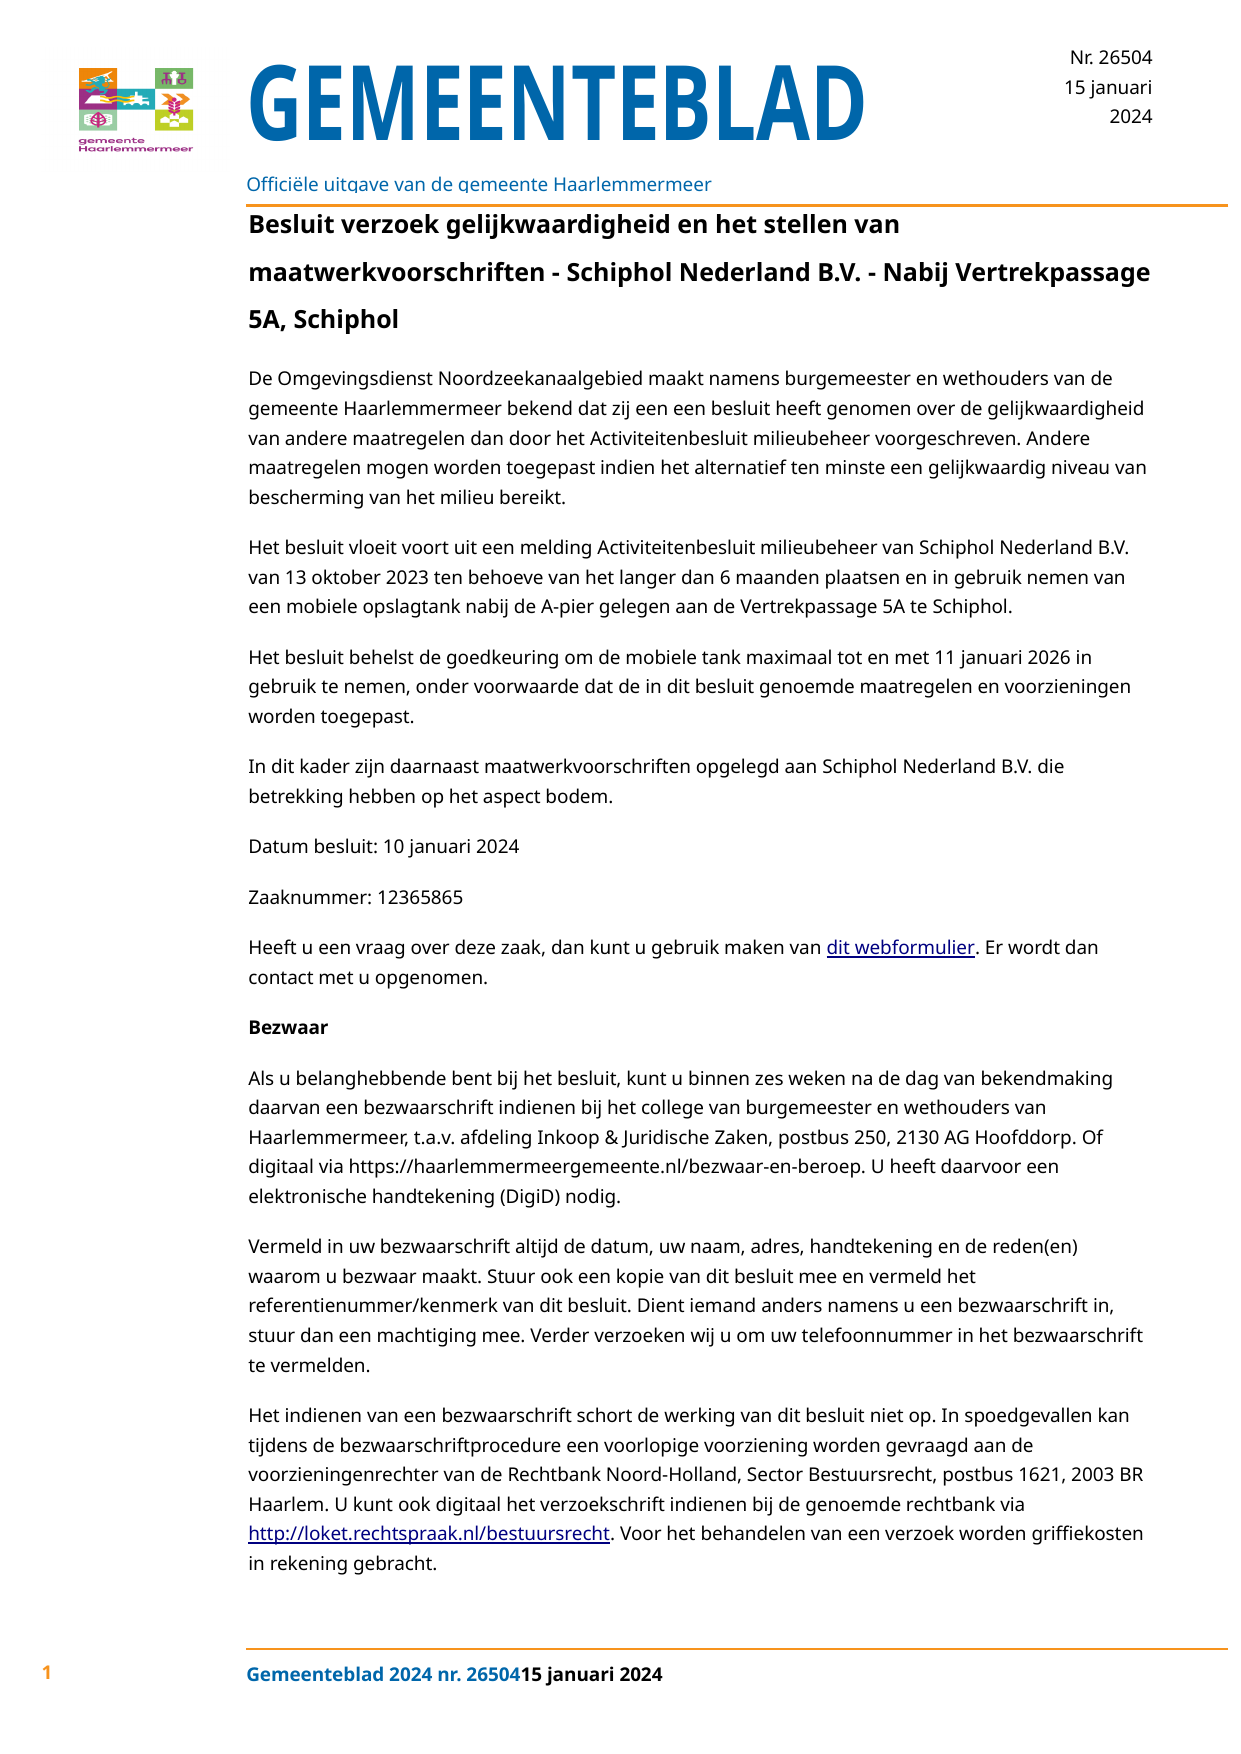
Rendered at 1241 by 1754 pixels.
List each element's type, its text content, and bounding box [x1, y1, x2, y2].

text In dit kader zijn daarnaast maatwerkvoorschriften opgelegd aan Schiphol Nederland B.V. die betrekking hebben op het aspect bodem. [248, 753, 1152, 809]
text Het besluit vloeit voort uit een melding Activiteitenbesluit milieubeheer van Schiphol Nederland B.V. van 13 oktober 2023 ten behoeve van het langer dan 6 maanden plaatsen en in gebruik nemen van een mobiele opslagtank nabij de A-pier gelegen aan de Vertrekpassage 5A te Schiphol. [248, 534, 1152, 619]
text Als u belanghebbende bent bij het besluit, kunt u binnen zes weken na de dag van bekendmaking daarvan een bezwaarschrift indienen bij het college van burgemeester en wethouders van Haarlemmermeer, t.a.v. afdeling Inkoop & Juridische Zaken, postbus 250, 2130 AG Hoofddorp. Of digitaal via https://haarlemmermeergemeente.nl/bezwaar-en-beroep. U heeft daarvoor een elektronische handtekening (DigiD) nodig. [248, 1065, 1152, 1209]
picture [41, 47, 231, 172]
text Besluit verzoek gelijkwaardigheid en het stellen van maatwerkvoorschriften - Schiphol Nederland B.V. - Nabij Vertrekpassage 5A, Schiphol [248, 207, 1152, 336]
text Heeft u een vraag over deze zaak, dan kunt u gebruik maken van dit webformulier. Er wordt dan contact met u opgenomen. [248, 934, 1152, 989]
text Vermeld in uw bezwaarschrift altijd de datum, uw naam, adres, handtekening en de reden(en) waarom u bezwaar maakt. Stuur ook een kopie van dit besluit mee en vermeld het referentienummer/kenmerk van dit besluit. Dient iemand anders namens u een bezwaarschrift in, stuur dan een machtiging mee. Verder verzoeken wij u om uw telefoonnummer in het bezwaarschrift te vermelden. [248, 1233, 1152, 1377]
text Het indienen van een bezwaarschrift schort de werking van dit besluit niet op. In spoedgevallen kan tijdens de bezwaarschriftprocedure een voorlopige voorziening worden gevraagd aan de voorzieningenrechter van de Rechtbank Noord-Holland, Sector Bestuursrecht, postbus 1621, 2003 BR Haarlem. U kunt ook digitaal het verzoekschrift indienen bij de genoemde rechtbank via http://loket.rechtspraak.nl/bestuursrecht. Voor het behandelen van een verzoek worden griffiekosten in rekening gebracht. [248, 1402, 1152, 1576]
text Het besluit behelst de goedkeuring om de mobiele tank maximaal tot en met 11 januari 2026 in gebruik te nemen, onder voorwaarde dat de in dit besluit genoemde maatregelen en voorzieningen worden toegepast. [248, 644, 1152, 729]
text Datum besluit: 10 januari 2024 [248, 833, 1152, 859]
text Bezwaar [248, 1014, 1152, 1040]
text Zaaknummer: 12365865 [248, 884, 1152, 909]
text De Omgevingsdienst Noordzeekanaalgebied maakt namens burgemeester en wethouders van de gemeente Haarlemmermeer bekend dat zij een een besluit heeft genomen over de gelijkwaardigheid van andere maatregelen dan door het Activiteitenbesluit milieubeheer voorgeschreven. Andere maatregelen mogen worden toegepast indien het alternatief ten minste een gelijkwaardig niveau van bescherming van het milieu bereikt. [248, 366, 1152, 509]
